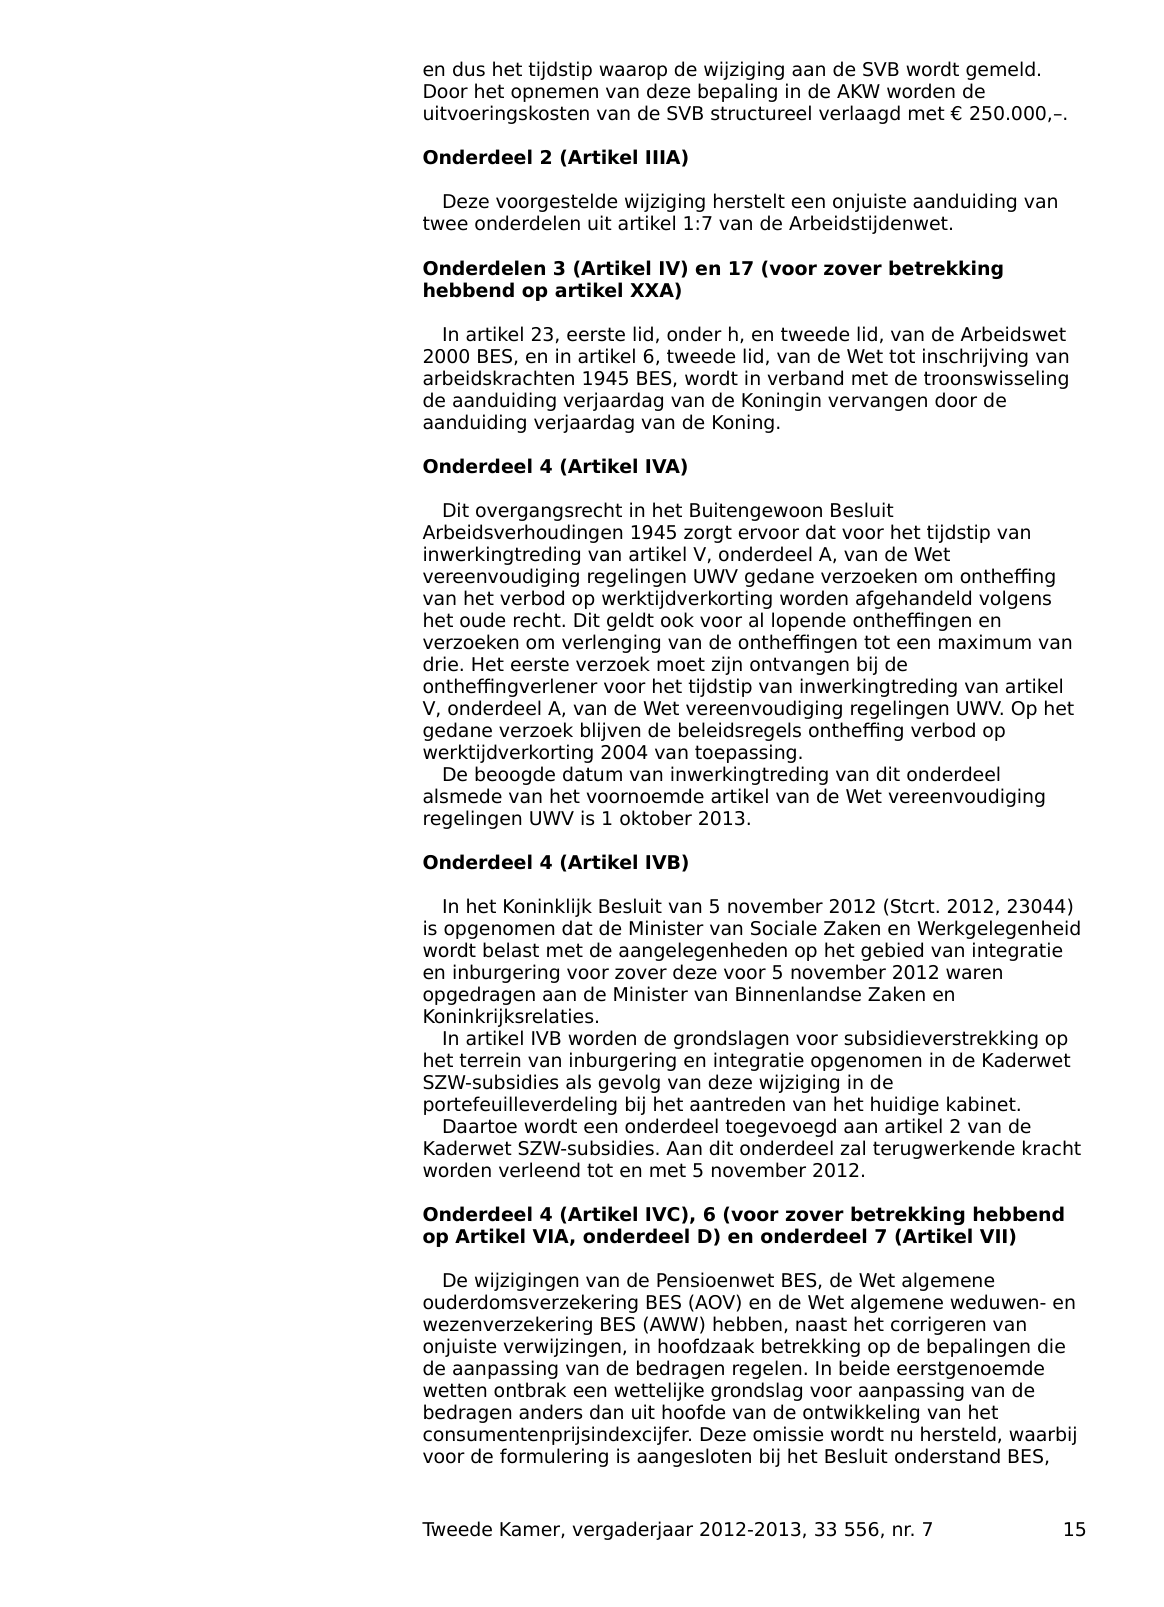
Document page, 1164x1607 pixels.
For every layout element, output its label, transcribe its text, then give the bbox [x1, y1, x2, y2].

text In artikel 23, eerste lid, onder h, en tweede lid, van de Arbeidswet 2000 BES, en in artikel 6, tweede lid, van de Wet tot inschrijving van arbeidskrachten 1945 BES, wordt in verband met de troonswisseling de aanduiding verjaardag van de Koningin vervangen door de aanduiding verjaardag van de Koning. [422, 324, 1087, 433]
text en dus het tijdstip waarop de wijziging aan de SVB wordt gemeld. Door het opnemen van deze bepaling in de AKW worden de uitvoeringskosten van de SVB structureel verlaagd met € 250.000,–. [422, 59, 1087, 125]
text Dit overgangsrecht in het Buitengewoon Besluit Arbeidsverhoudingen 1945 zorgt ervoor dat voor het tijdstip van inwerkingtreding van artikel V, onderdeel A, van de Wet vereenvoudiging regelingen UWV gedane verzoeken om ontheffing van het verbod op werktijdverkorting worden afgehandeld volgens het oude recht. Dit geldt ook voor al lopende ontheffingen en verzoeken om verlenging van de ontheffingen tot een maximum van drie. Het eerste verzoek moet zijn ontvangen bij de ontheffingverlener voor het tijdstip van inwerkingtreding van artikel V, onderdeel A, van de Wet vereenvoudiging regelingen UWV. Op het gedane verzoek blijven de beleidsregels ontheffing verbod op werktijdverkorting 2004 van toepassing. [422, 500, 1087, 764]
text Deze voorgestelde wijziging herstelt een onjuiste aanduiding van twee onderdelen uit artikel 1:7 van de Arbeidstijdenwet. [422, 191, 1087, 235]
text In artikel IVB worden de grondslagen voor subsidieverstrekking op het terrein van inburgering en integratie opgenomen in de Kaderwet SZW-subsidies als gevolg van deze wijziging in de portefeuilleverdeling bij het aantreden van het huidige kabinet. [422, 1028, 1087, 1116]
subtitle Onderdeel 2 (Artikel IIIA) [422, 147, 1087, 169]
text De beoogde datum van inwerkingtreding van dit onderdeel alsmede van het voornoemde artikel van de Wet vereenvoudiging regelingen UWV is 1 oktober 2013. [422, 764, 1087, 829]
subtitle Onderdeel 4 (Artikel IVC), 6 (voor zover betrekking hebbend op Artikel VIA, onderdeel D) en onderdeel 7 (Artikel VII) [422, 1204, 1087, 1248]
subtitle Onderdeel 4 (Artikel IVA) [422, 456, 1087, 478]
text De wijzigingen van de Pensioenwet BES, de Wet algemene ouderdomsverzekering BES (AOV) en de Wet algemene weduwen- en wezenverzekering BES (AWW) hebben, naast het corrigeren van onjuiste verwijzingen, in hoofdzaak betrekking op de bepalingen die de aanpassing van de bedragen regelen. In beide eerstgenoemde wetten ontbrak een wettelijke grondslag voor aanpassing van de bedragen anders dan uit hoofde van de ontwikkeling van het consumentenprijsindexcijfer. Deze omissie wordt nu hersteld, waarbij voor de formulering is aangesloten bij het Besluit onderstand BES, [422, 1270, 1087, 1468]
text In het Koninklijk Besluit van 5 november 2012 (Stcrt. 2012, 23044) is opgenomen dat de Minister van Sociale Zaken en Werkgelegenheid wordt belast met de aangelegenheden op het gebied van integratie en inburgering voor zover deze voor 5 november 2012 waren opgedragen aan de Minister van Binnenlandse Zaken en Koninkrijksrelaties. [422, 896, 1087, 1028]
subtitle Onderdeel 4 (Artikel IVB) [422, 852, 1087, 874]
text Daartoe wordt een onderdeel toegevoegd aan artikel 2 van de Kaderwet SZW-subsidies. Aan dit onderdeel zal terugwerkende kracht worden verleend tot en met 5 november 2012. [422, 1116, 1087, 1182]
subtitle Onderdelen 3 (Artikel IV) en 17 (voor zover betrekking hebbend op artikel XXA) [422, 257, 1087, 301]
